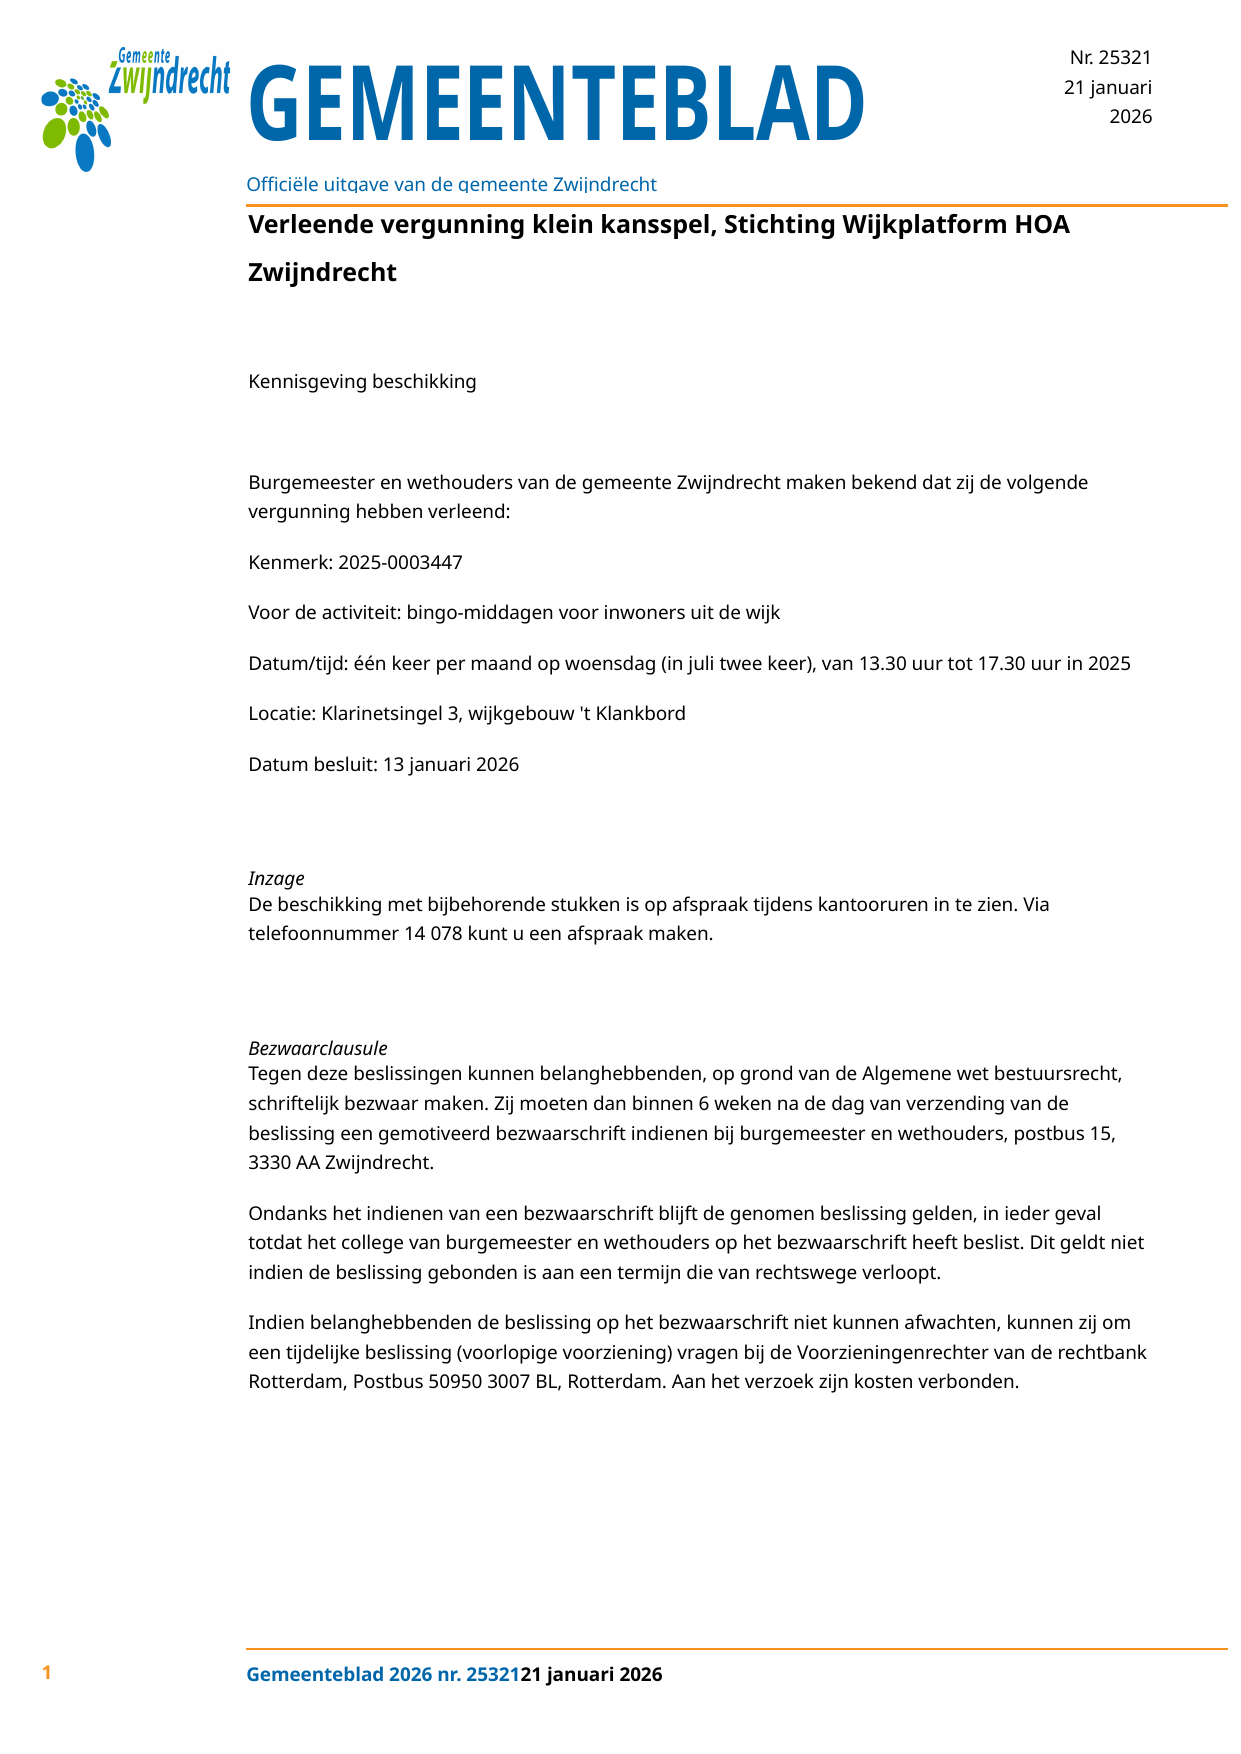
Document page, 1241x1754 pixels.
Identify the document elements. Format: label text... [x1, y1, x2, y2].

text Tegen deze beslissingen kunnen belanghebbenden, op grond van de Algemene wet bestuursrecht, schriftelijk bezwaar maken. Zij moeten dan binnen 6 weken na de dag van verzending van de beslissing een gemotiveerd bezwaarschrift indienen bij burgemeester en wethouders, postbus 15, 3330 AA Zwijndrecht. [248, 1061, 1152, 1175]
text Kennisgeving beschikking [248, 368, 1152, 394]
text Ondanks het indienen van een bezwaarschrift blijft de genomen beslissing gelden, in ieder geval totdat het college van burgemeester en wethouders op het bezwaarschrift heeft beslist. Dit geldt niet indien de beslissing gebonden is aan een termijn die van rechtswege verloopt. [248, 1200, 1152, 1285]
text Kenmerk: 2025-0003447 [248, 549, 1152, 575]
text Bezwaarclausule [248, 1035, 1152, 1061]
text Indien belanghebbenden de beslissing op het bezwaarschrift niet kunnen afwachten, kunnen zij om een tijdelijke beslissing (voorlopige voorziening) vragen bij de Voorzieningenrechter van de rechtbank Rotterdam, Postbus 50950 3007 BL, Rotterdam. Aan het verzoek zijn kosten verbonden. [248, 1309, 1152, 1394]
text Inzage [248, 865, 1152, 891]
text Datum besluit: 13 januari 2026 [248, 751, 1152, 777]
picture [41, 47, 231, 172]
text Locatie: Klarinetsingel 3, wijkgebouw 't Klankbord [248, 700, 1152, 726]
text De beschikking met bijbehorende stukken is op afspraak tijdens kantooruren in te zien. Via telefoonnummer 14 078 kunt u een afspraak maken. [248, 891, 1152, 946]
text Voor de activiteit: bingo-middagen voor inwoners uit de wijk [248, 599, 1152, 625]
text Burgemeester en wethouders van de gemeente Zwijndrecht maken bekend dat zij de volgende vergunning hebben verleend: [248, 469, 1152, 524]
text Verleende vergunning klein kansspel, Stichting Wijkplatform HOA Zwijndrecht [248, 207, 1152, 288]
text Datum/tijd: één keer per maand op woensdag (in juli twee keer), van 13.30 uur tot 17.30 uur in 2025 [248, 650, 1152, 676]
